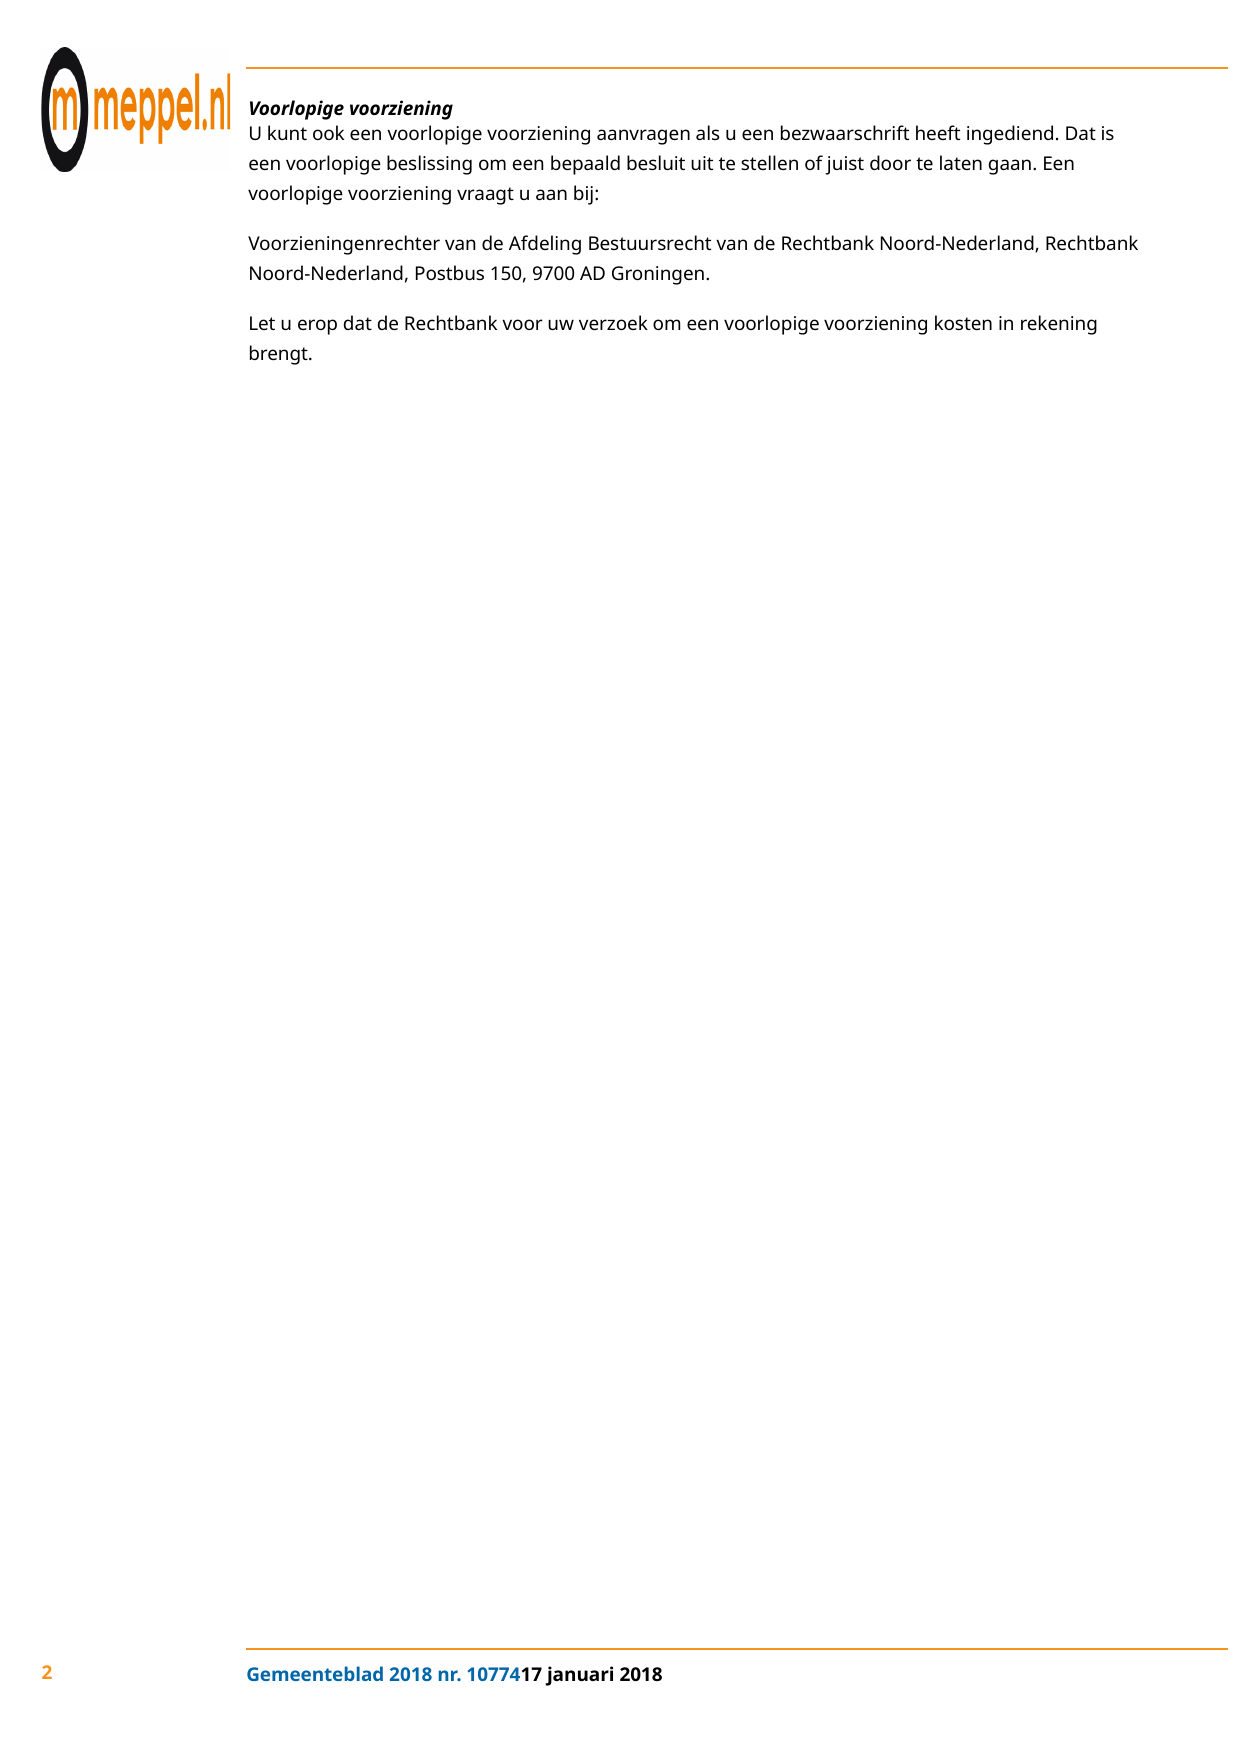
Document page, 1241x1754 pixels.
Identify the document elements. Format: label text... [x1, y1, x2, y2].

text Voorlopige voorziening [248, 95, 1152, 121]
text U kunt ook een voorlopige voorziening aanvragen als u een bezwaarschrift heeft ingediend. Dat is een voorlopige beslissing om een bepaald besluit uit te stellen of juist door te laten gaan. Een voorlopige voorziening vraagt u aan bij: [248, 121, 1152, 205]
picture [41, 47, 231, 172]
text Let u erop dat de Rechtbank voor uw verzoek om een voorlopige voorziening kosten in rekening brengt. [248, 310, 1152, 365]
text Voorzieningenrechter van de Afdeling Bestuursrecht van de Rechtbank Noord-Nederland, Rechtbank Noord-Nederland, Postbus 150, 9700 AD Groningen. [248, 230, 1152, 285]
